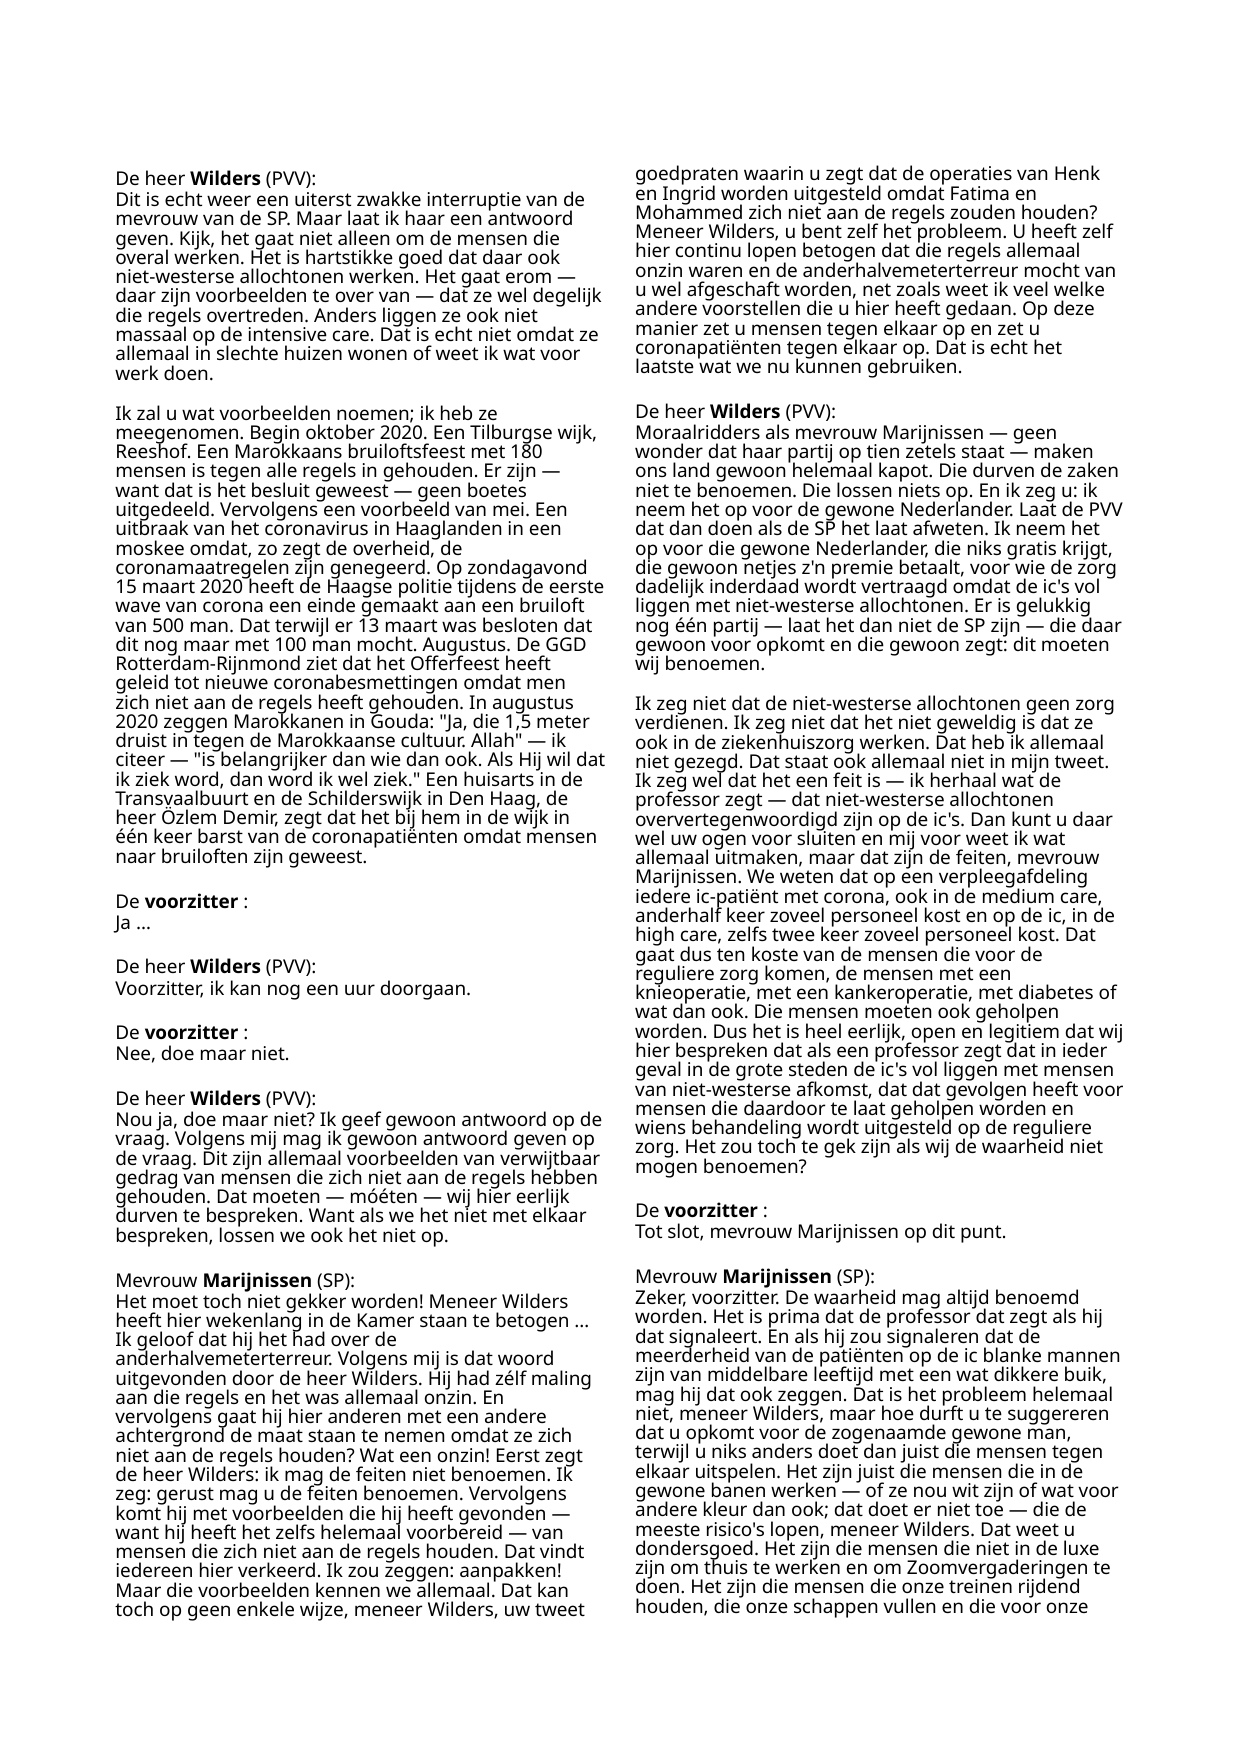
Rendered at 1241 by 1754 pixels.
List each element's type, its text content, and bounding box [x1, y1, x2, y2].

text De heer Wilders (PVV): [115, 954, 605, 979]
text goedpraten waarin u zegt dat de operaties van Henk en Ingrid worden uitgesteld omdat Fatima en Mohammed zich niet aan de regels zouden houden? Meneer Wilders, u bent zelf het probleem. U heeft zelf hier continu lopen betogen dat die regels allemaal onzin waren en de anderhalvemeterterreur mocht van u wel afgeschaft worden, net zoals weet ik veel welke andere voorstellen die u hier heeft gedaan. Op deze manier zet u mensen tegen elkaar op en zet u coronapatiënten tegen elkaar op. Dat is echt het laatste wat we nu kunnen gebruiken. [635, 165, 1125, 377]
text Moraalridders als mevrouw Marijnissen — geen wonder dat haar partij op tien zetels staat — maken ons land gewoon helemaal kapot. Die durven de zaken niet te benoemen. Die lossen niets op. En ik zeg u: ik neem het op voor de gewone Nederlander. Laat de PVV dat dan doen als de SP het laat afweten. Ik neem het op voor die gewone Nederlander, die niks gratis krijgt, die gewoon netjes z'n premie betaalt, voor wie de zorg dadelijk inderdaad wordt vertraagd omdat de ic's vol liggen met niet-westerse allochtonen. Er is gelukkig nog één partij — laat het dan niet de SP zijn — die daar gewoon voor opkomt en die gewoon zegt: dit moeten wij benoemen. [635, 424, 1125, 674]
text Ja … [115, 914, 605, 933]
text De voorzitter : [115, 1019, 605, 1045]
text Ik zeg niet dat de niet-westerse allochtonen geen zorg verdienen. Ik zeg niet dat het niet geweldig is dat ze ook in de ziekenhuiszorg werken. Dat heb ik allemaal niet gezegd. Dat staat ook allemaal niet in mijn tweet. Ik zeg wel dat het een feit is — ik herhaal wat de professor zegt — dat niet-westerse allochtonen oververtegenwoordigd zijn op de ic's. Dan kunt u daar wel uw ogen voor sluiten en mij voor weet ik wat allemaal uitmaken, maar dat zijn de feiten, mevrouw Marijnissen. We weten dat op een verpleegafdeling iedere ic-patiënt met corona, ook in de medium care, anderhalf keer zoveel personeel kost en op de ic, in de high care, zelfs twee keer zoveel personeel kost. Dat gaat dus ten koste van de mensen die voor de reguliere zorg komen, de mensen met een knieoperatie, met een kankeroperatie, met diabetes of wat dan ook. Die mensen moeten ook geholpen worden. Dus het is heel eerlijk, open en legitiem dat wij hier bespreken dat als een professor zegt dat in ieder geval in de grote steden de ic's vol liggen met mensen van niet-westerse afkomst, dat dat gevolgen heeft voor mensen die daardoor te laat geholpen worden en wiens behandeling wordt uitgesteld op de reguliere zorg. Het zou toch te gek zijn als wij de waarheid niet mogen benoemen? [635, 695, 1125, 1177]
text Nee, doe maar niet. [115, 1045, 605, 1064]
text Dit is echt weer een uiterst zwakke interruptie van de mevrouw van de SP. Maar laat ik haar een antwoord geven. Kijk, het gaat niet alleen om de mensen die overal werken. Het is hartstikke goed dat daar ook niet-westerse allochtonen werken. Het gaat erom — daar zijn voorbeelden te over van — dat ze wel degelijk die regels overtreden. Anders liggen ze ook niet massaal op de intensive care. Dat is echt niet omdat ze allemaal in slechte huizen wonen of weet ik wat voor werk doen. [115, 191, 605, 384]
text Mevrouw Marijnissen (SP): [635, 1263, 1125, 1289]
text De voorzitter : [635, 1198, 1125, 1223]
text Ik zal u wat voorbeelden noemen; ik heb ze meegenomen. Begin oktober 2020. Een Tilburgse wijk, Reeshof. Een Marokkaans bruiloftsfeest met 180 mensen is tegen alle regels in gehouden. Er zijn — want dat is het besluit geweest — geen boetes uitgedeeld. Vervolgens een voorbeeld van mei. Een uitbraak van het coronavirus in Haaglanden in een moskee omdat, zo zegt de overheid, de coronamaatregelen zijn genegeerd. Op zondagavond 15 maart 2020 heeft de Haagse politie tijdens de eerste wave van corona een einde gemaakt aan een bruiloft van 500 man. Dat terwijl er 13 maart was besloten dat dit nog maar met 100 man mocht. Augustus. De GGD Rotterdam-Rijnmond ziet dat het Offerfeest heeft geleid tot nieuwe coronabesmettingen omdat men zich niet aan de regels heeft gehouden. In augustus 2020 zeggen Marokkanen in Gouda: "Ja, die 1,5 meter druist in tegen de Marokkaanse cultuur. Allah" — ik citeer — "is belangrijker dan wie dan ook. Als Hij wil dat ik ziek word, dan word ik wel ziek." Een huisarts in de Transvaalbuurt en de Schilderswijk in Den Haag, de heer Özlem Demir, zegt dat het bij hem in de wijk in één keer barst van de coronapatiënten omdat mensen naar bruiloften zijn geweest. [115, 404, 605, 867]
text Zeker, voorzitter. De waarheid mag altijd benoemd worden. Het is prima dat de professor dat zegt als hij dat signaleert. En als hij zou signaleren dat de meerderheid van de patiënten op de ic blanke mannen zijn van middelbare leeftijd met een wat dikkere buik, mag hij dat ook zeggen. Dat is het probleem helemaal niet, meneer Wilders, maar hoe durft u te suggereren dat u opkomt voor de zogenaamde gewone man, terwijl u niks anders doet dan juist die mensen tegen elkaar uitspelen. Het zijn juist die mensen die in de gewone banen werken — of ze nou wit zijn of wat voor andere kleur dan ook; dat doet er niet toe — die de meeste risico's lopen, meneer Wilders. Dat weet u dondersgoed. Het zijn die mensen die niet in de luxe zijn om thuis te werken en om Zoomvergaderingen te doen. Het zijn die mensen die onze treinen rijdend houden, die onze schappen vullen en die voor onze [635, 1289, 1125, 1617]
text Mevrouw Marijnissen (SP): [115, 1267, 605, 1293]
text De voorzitter : [115, 888, 605, 914]
text Voorzitter, ik kan nog een uur doorgaan. [115, 979, 605, 999]
text Nou ja, doe maar niet? Ik geef gewoon antwoord op de vraag. Volgens mij mag ik gewoon antwoord geven op de vraag. Dit zijn allemaal voorbeelden van verwijtbaar gedrag van mensen die zich niet aan de regels hebben gehouden. Dat moeten — móéten — wij hier eerlijk durven te bespreken. Want als we het niet met elkaar bespreken, lossen we ook het niet op. [115, 1111, 605, 1246]
text De heer Wilders (PVV): [115, 165, 605, 191]
text Het moet toch niet gekker worden! Meneer Wilders heeft hier wekenlang in de Kamer staan te betogen … Ik geloof dat hij het had over de anderhalvemeterterreur. Volgens mij is dat woord uitgevonden door de heer Wilders. Hij had zélf maling aan die regels en het was allemaal onzin. En vervolgens gaat hij hier anderen met een andere achtergrond de maat staan te nemen omdat ze zich niet aan de regels houden? Wat een onzin! Eerst zegt de heer Wilders: ik mag de feiten niet benoemen. Ik zeg: gerust mag u de feiten benoemen. Vervolgens komt hij met voorbeelden die hij heeft gevonden — want hij heeft het zelfs helemaal voorbereid — van mensen die zich niet aan de regels houden. Dat vindt iedereen hier verkeerd. Ik zou zeggen: aanpakken! Maar die voorbeelden kennen we allemaal. Dat kan toch op geen enkele wijze, meneer Wilders, uw tweet [115, 1293, 605, 1620]
text De heer Wilders (PVV): [115, 1085, 605, 1111]
text De heer Wilders (PVV): [635, 398, 1125, 424]
text Tot slot, mevrouw Marijnissen op dit punt. [635, 1223, 1125, 1243]
